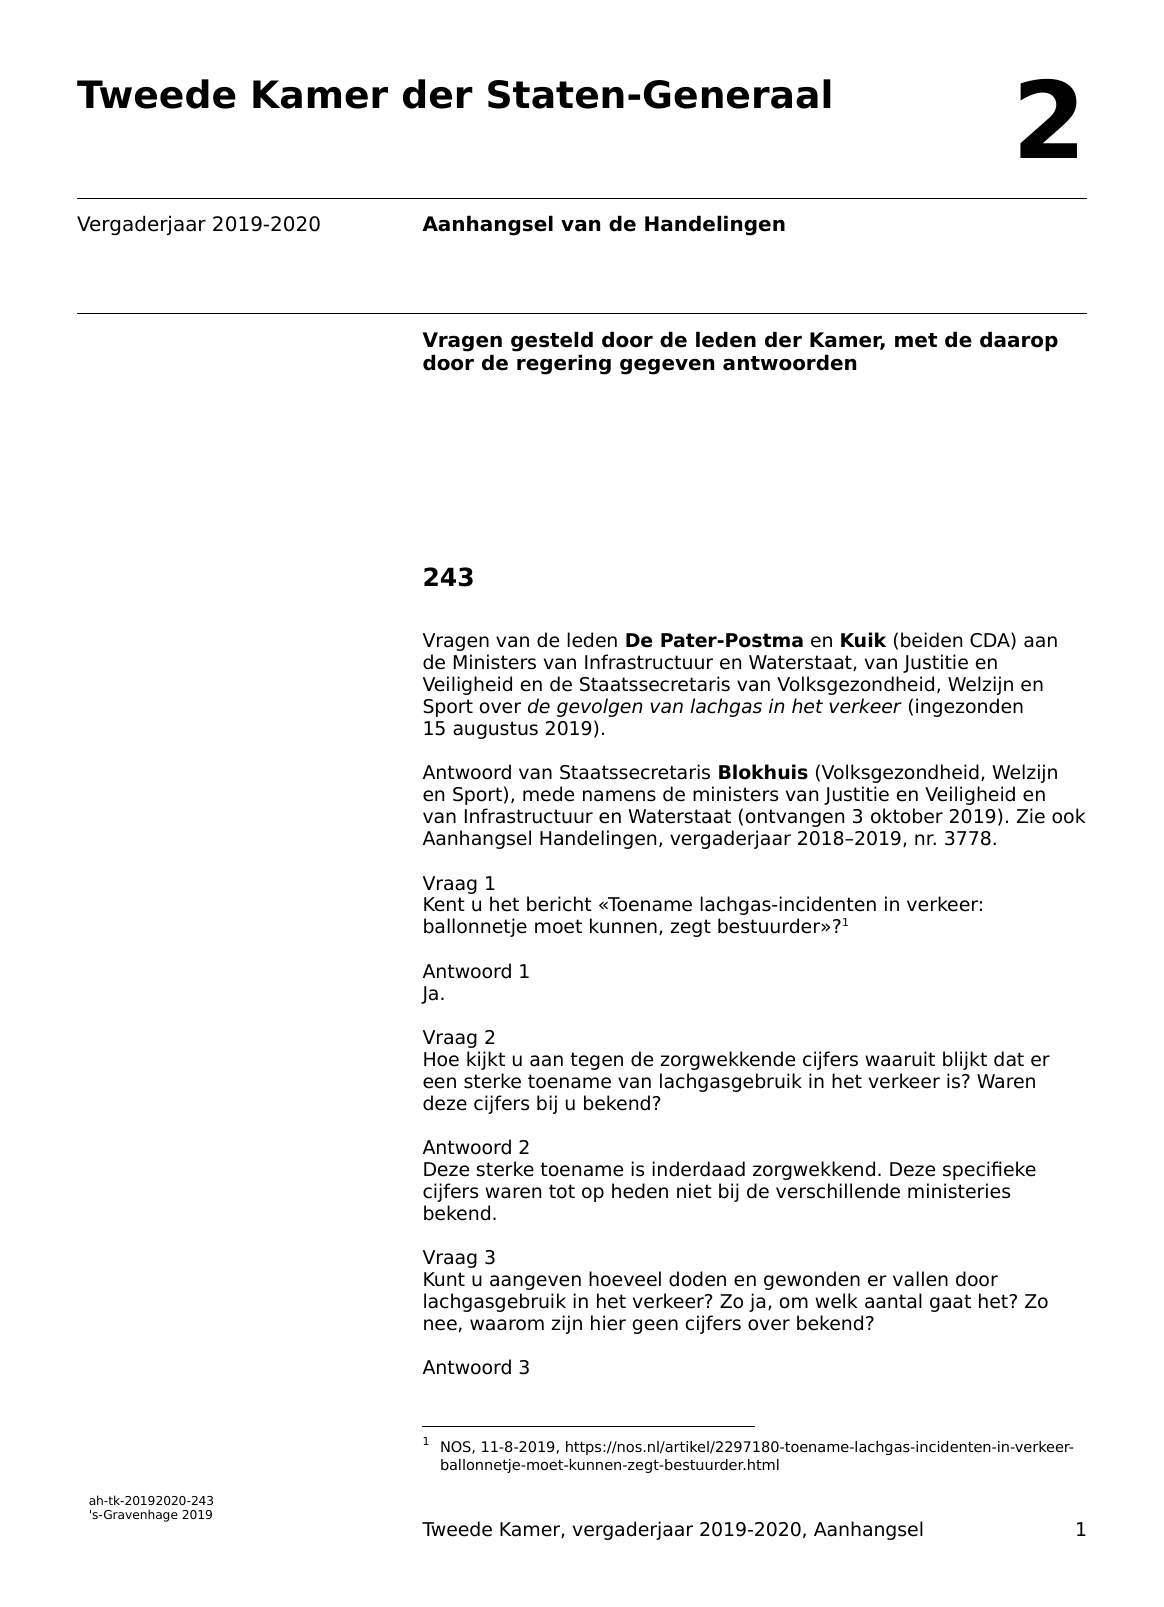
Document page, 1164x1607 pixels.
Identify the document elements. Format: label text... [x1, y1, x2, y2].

table_cell Aanhangsel van de Handelingen [422, 199, 1087, 313]
text NOS, 11-8-2019, https://nos.nl/artikel/2297180-toename-lachgas-incidenten-in-verkeer-ballonnetje-moet-kunnen-zegt-bestuurder.html [422, 1435, 1087, 1474]
table_header 2 [886, 59, 1087, 198]
text 243 [422, 563, 1087, 592]
table_cell Vragen gesteld door de leden der Kamer, met de daarop door de regering gegeven antwoorden [422, 314, 1087, 375]
text ah-tk-20192020-243 [88, 1494, 323, 1508]
text Antwoord 3 [422, 1357, 1087, 1379]
text 's-Gravenhage 2019 [88, 1508, 323, 1522]
table_cell [77, 314, 422, 375]
text Ja. [422, 982, 1087, 1004]
table_cell Vergaderjaar 2019-2020 [77, 199, 422, 313]
text Antwoord 2 [422, 1137, 1087, 1159]
text Hoe kijkt u aan tegen de zorgwekkende cijfers waaruit blijkt dat er een sterke toename van lachgasgebruik in het verkeer is? Waren deze cijfers bij u bekend? [422, 1049, 1087, 1114]
text Vraag 3 [422, 1247, 1087, 1269]
text Deze sterke toename is inderdaad zorgwekkend. Deze specifieke cijfers waren tot op heden niet bij de verschillende ministeries bekend. [422, 1159, 1087, 1225]
text Kunt u aangeven hoeveel doden en gewonden er vallen door lachgasgebruik in het verkeer? Zo ja, om welk aantal gaat het? Zo nee, waarom zijn hier geen cijfers over bekend? [422, 1269, 1087, 1335]
text Kent u het bericht «Toename lachgas-incidenten in verkeer: ballonnetje moet kunnen, zegt bestuurder»? [422, 894, 1087, 938]
text Antwoord 1 [422, 961, 1087, 982]
text Antwoord van Staatssecretaris Blokhuis (Volksgezondheid, Welzijn en Sport), mede namens de ministers van Justitie en Veiligheid en van Infrastructuur en Waterstaat (ontvangen 3 oktober 2019). Zie ook Aanhangsel Handelingen, vergaderjaar 2018–2019, nr. 3778. [422, 762, 1087, 850]
text Vragen van de leden De Pater-Postma en Kuik (beiden CDA) aan de Ministers van Infrastructuur en Waterstaat, van Justitie en Veiligheid en de Staatssecretaris van Volksgezondheid, Welzijn en Sport over de gevolgen van lachgas in het verkeer (ingezonden 15 augustus 2019). [422, 630, 1087, 740]
text Vraag 1 [422, 872, 1087, 894]
table_header Tweede Kamer der Staten-Generaal [77, 59, 886, 198]
text Vraag 2 [422, 1027, 1087, 1049]
